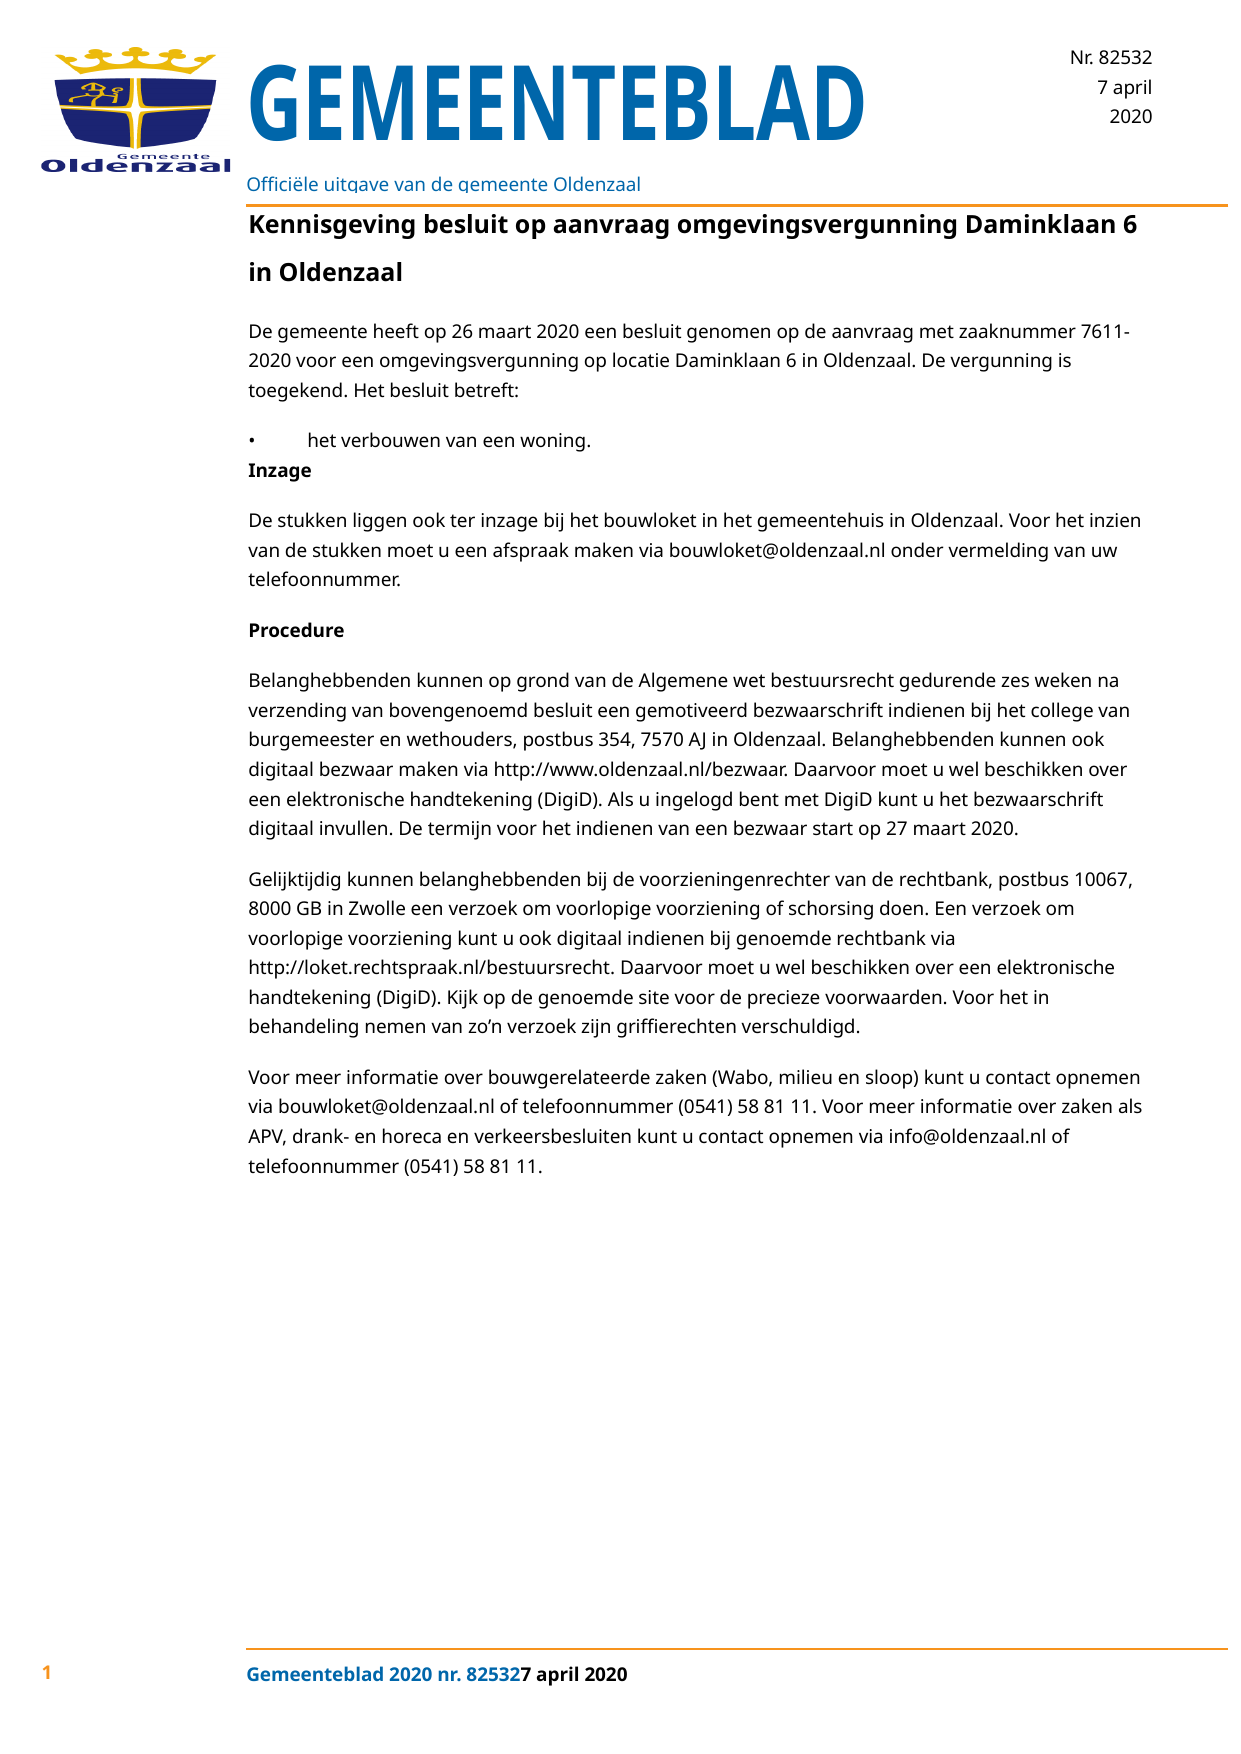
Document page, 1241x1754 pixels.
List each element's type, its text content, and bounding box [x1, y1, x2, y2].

text Procedure [248, 617, 1152, 643]
text De stukken liggen ook ter inzage bij het bouwloket in het gemeentehuis in Oldenzaal. Voor het inzien van de stukken moet u een afspraak maken via bouwloket@oldenzaal.nl onder vermelding van uw telefoonnummer. [248, 507, 1152, 592]
text Kennisgeving besluit op aanvraag omgevingsvergunning Daminklaan 6 in Oldenzaal [248, 207, 1152, 288]
text Gelijktijdig kunnen belanghebbenden bij de voorzieningenrechter van de rechtbank, postbus 10067, 8000 GB in Zwolle een verzoek om voorlopige voorziening of schorsing doen. Een verzoek om voorlopige voorziening kunt u ook digitaal indienen bij genoemde rechtbank via http://loket.rechtspraak.nl/bestuursrecht. Daarvoor moet u wel beschikken over een elektronische handtekening (DigiD). Kijk op de genoemde site voor de precieze voorwaarden. Voor het in behandeling nemen van zo’n verzoek zijn griffierechten verschuldigd. [248, 866, 1152, 1039]
text Inzage [248, 457, 1152, 483]
list het verbouwen van een woning. [248, 427, 1152, 453]
text Voor meer informatie over bouwgerelateerde zaken (Wabo, milieu en sloop) kunt u contact opnemen via bouwloket@oldenzaal.nl of telefoonnummer (0541) 58 81 11. Voor meer informatie over zaken als APV, drank- en horeca en verkeersbesluiten kunt u contact opnemen via info@oldenzaal.nl of telefoonnummer (0541) 58 81 11. [248, 1064, 1152, 1179]
text De gemeente heeft op 26 maart 2020 een besluit genomen op de aanvraag met zaaknummer 7611-2020 voor een omgevingsvergunning op locatie Daminklaan 6 in Oldenzaal. De vergunning is toegekend. Het besluit betreft: [248, 318, 1152, 403]
text Belanghebbenden kunnen op grond van de Algemene wet bestuursrecht gedurende zes weken na verzending van bovengenoemd besluit een gemotiveerd bezwaarschrift indienen bij het college van burgemeester en wethouders, postbus 354, 7570 AJ in Oldenzaal. Belanghebbenden kunnen ook digitaal bezwaar maken via http://www.oldenzaal.nl/bezwaar. Daarvoor moet u wel beschikken over een elektronische handtekening (DigiD). Als u ingelogd bent met DigiD kunt u het bezwaarschrift digitaal invullen. De termijn voor het indienen van een bezwaar start op 27 maart 2020. [248, 667, 1152, 841]
picture [41, 47, 231, 172]
